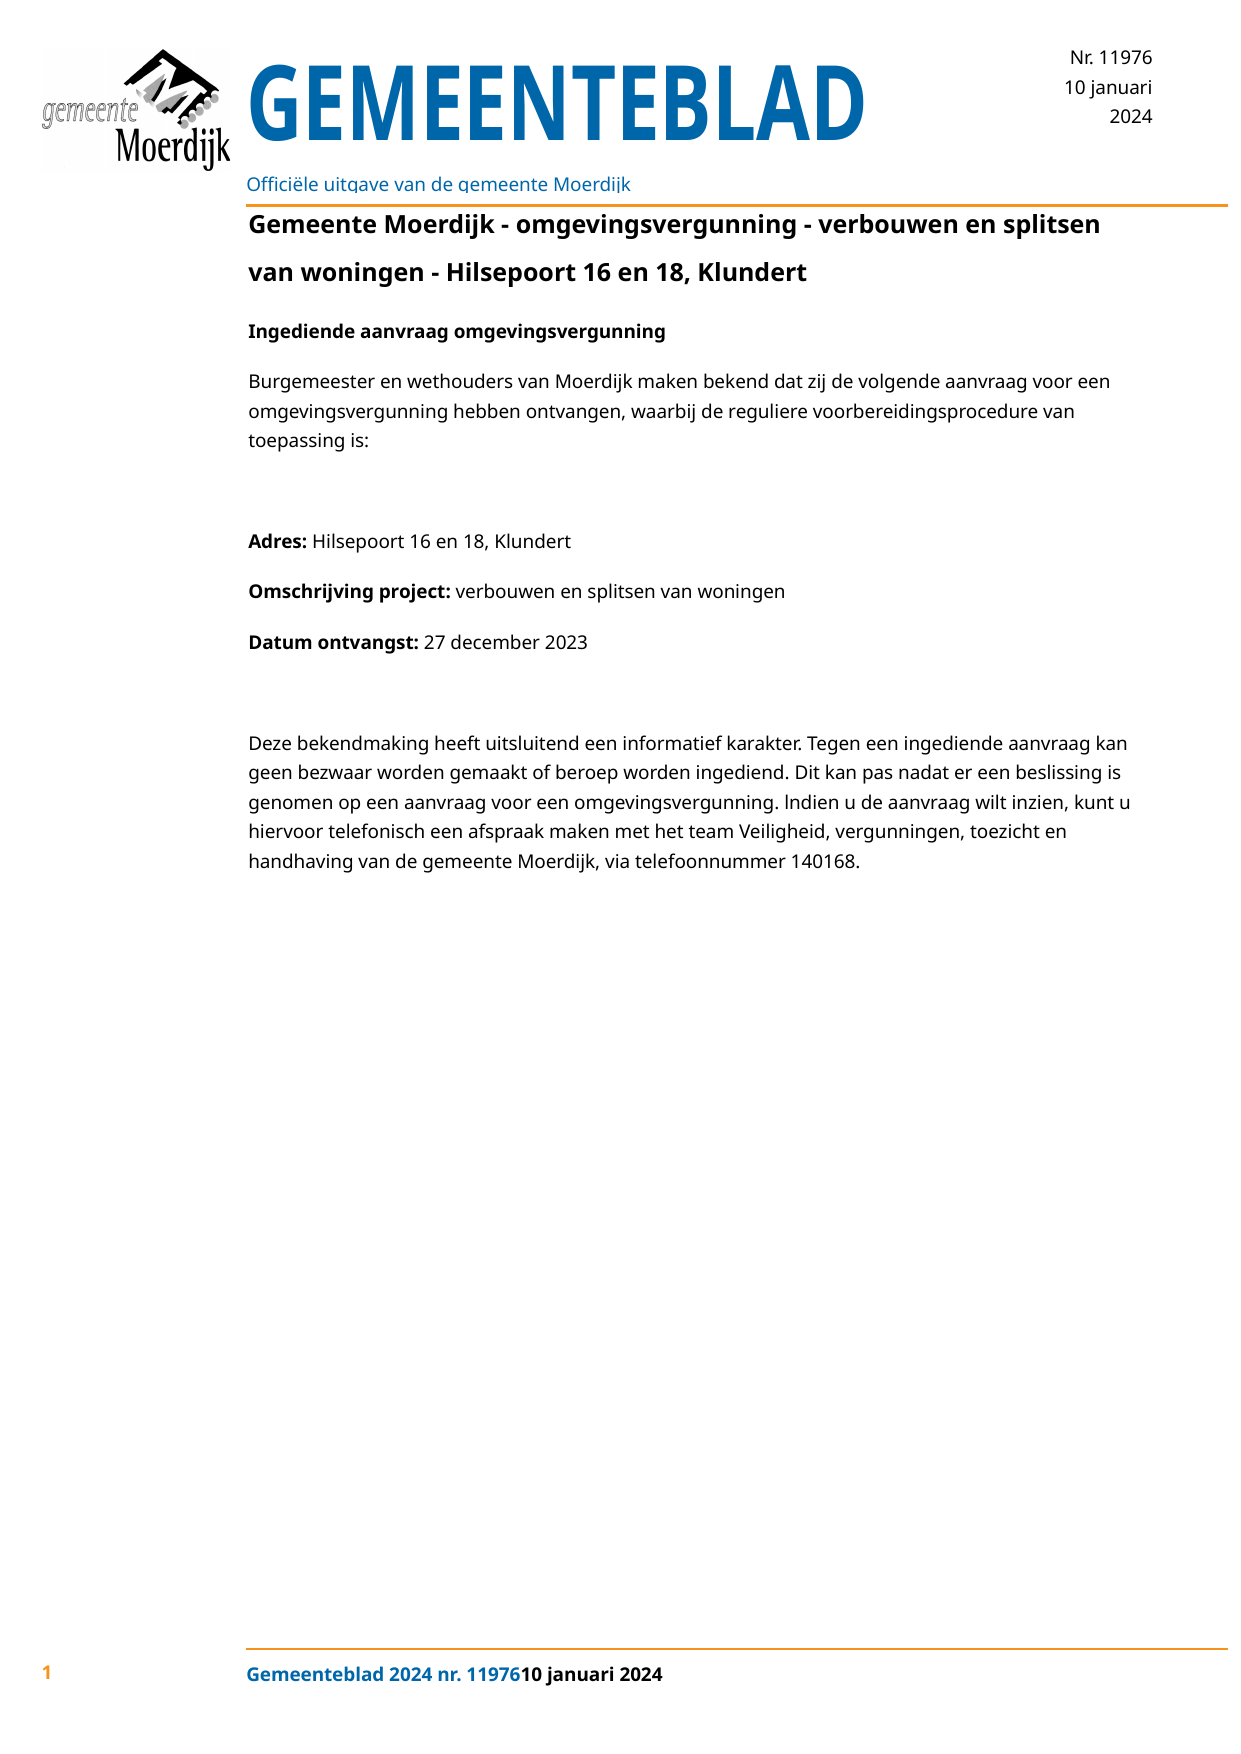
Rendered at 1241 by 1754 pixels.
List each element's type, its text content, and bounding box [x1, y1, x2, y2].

text Burgemeester en wethouders van Moerdijk maken bekend dat zij de volgende aanvraag voor een omgevingsvergunning hebben ontvangen, waarbij de reguliere voorbereidingsprocedure van toepassing is: [248, 368, 1152, 453]
text Adres: Hilsepoort 16 en 18, Klundert [248, 528, 1152, 554]
text Omschrijving project: verbouwen en splitsen van woningen [248, 579, 1152, 604]
text Datum ontvangst: 27 december 2023 [248, 629, 1152, 655]
text Gemeente Moerdijk - omgevingsvergunning - verbouwen en splitsen van woningen - Hilsepoort 16 en 18, Klundert [248, 207, 1152, 288]
text Ingediende aanvraag omgevingsvergunning [248, 318, 1152, 344]
picture [41, 47, 231, 172]
text Deze bekendmaking heeft uitsluitend een informatief karakter. Tegen een ingediende aanvraag kan geen bezwaar worden gemaakt of beroep worden ingediend. Dit kan pas nadat er een beslissing is genomen op een aanvraag voor een omgevingsvergunning. lndien u de aanvraag wilt inzien, kunt u hiervoor telefonisch een afspraak maken met het team Veiligheid, vergunningen, toezicht en handhaving van de gemeente Moerdijk, via telefoonnummer 140168. [248, 730, 1152, 874]
